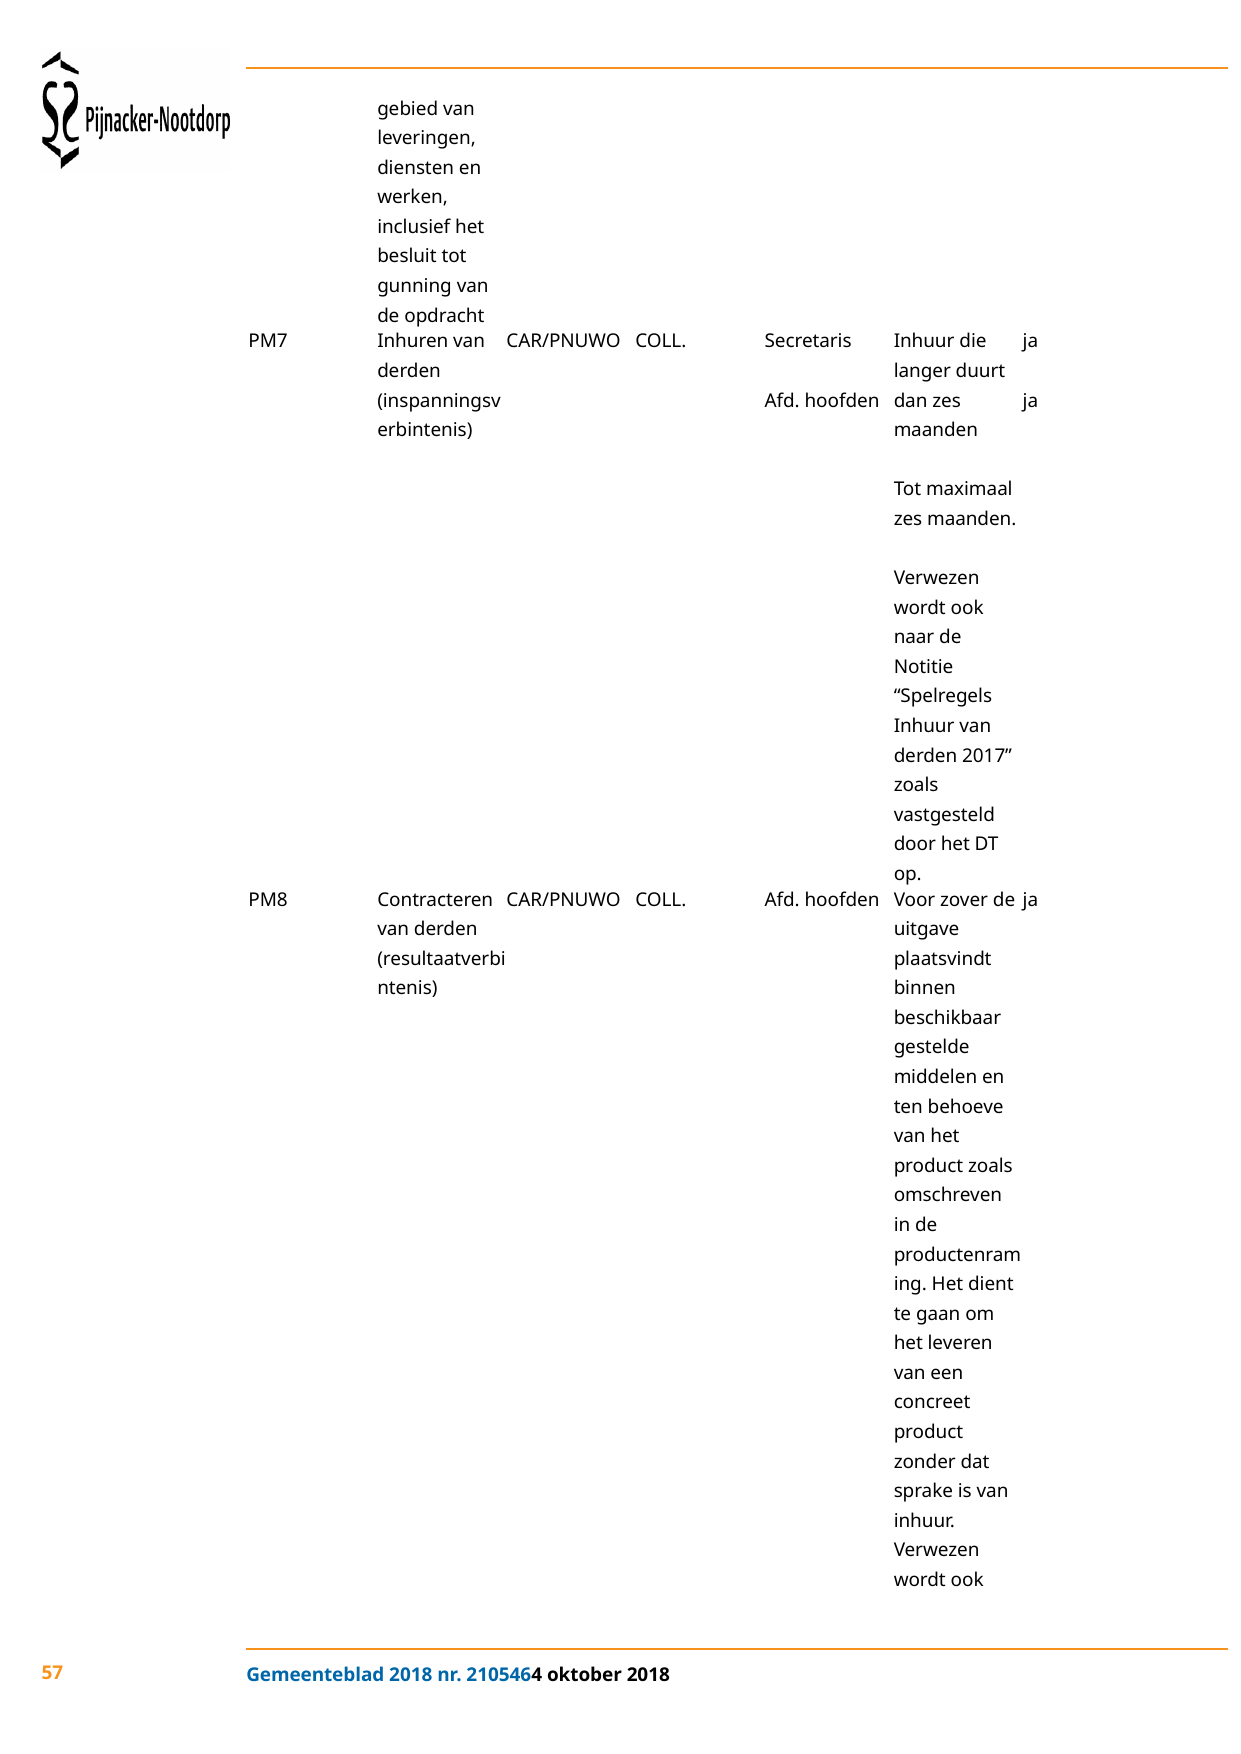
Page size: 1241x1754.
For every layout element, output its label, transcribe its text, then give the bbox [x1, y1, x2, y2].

table_cell Contracteren van derden (resultaatverbintenis) [377, 886, 506, 1592]
table_cell Inhuur die langer duurt dan zes maanden Tot maximaal zes maanden. Verwezen wordt ook naar de Notitie “Spelregels Inhuur van derden 2017” zoals vastgesteld door het DT op. [894, 328, 1022, 886]
table_cell PM7 [248, 328, 377, 886]
picture [41, 47, 231, 172]
table_cell [894, 95, 1022, 328]
table_cell [764, 95, 893, 328]
table_cell CAR/PNUWO [506, 886, 635, 1592]
table_cell Voor zover de uitgave plaatsvindt binnen beschikbaar gestelde middelen en ten behoeve van het product zoals omschreven in de productenraming. Het dient te gaan om het leveren van een concreet product zonder dat sprake is van inhuur. Verwezen wordt ook [894, 886, 1022, 1592]
table_cell [1023, 95, 1152, 328]
table_cell [248, 95, 377, 328]
table_cell gebied van leveringen, diensten en werken, inclusief het besluit tot gunning van de opdracht [377, 95, 506, 328]
table_cell CAR/PNUWO [506, 328, 635, 886]
table_cell ja [1023, 886, 1152, 1592]
table_cell [635, 95, 764, 328]
table_cell PM8 [248, 886, 377, 1592]
table_cell ja ja [1023, 328, 1152, 886]
table_cell [506, 95, 635, 328]
table_cell COLL. [635, 328, 764, 886]
table_cell Afd. hoofden [764, 886, 893, 1592]
table_cell Secretaris Afd. hoofden [764, 328, 893, 886]
table_cell Inhuren van derden (inspanningsverbintenis) [377, 328, 506, 886]
table_cell COLL. [635, 886, 764, 1592]
